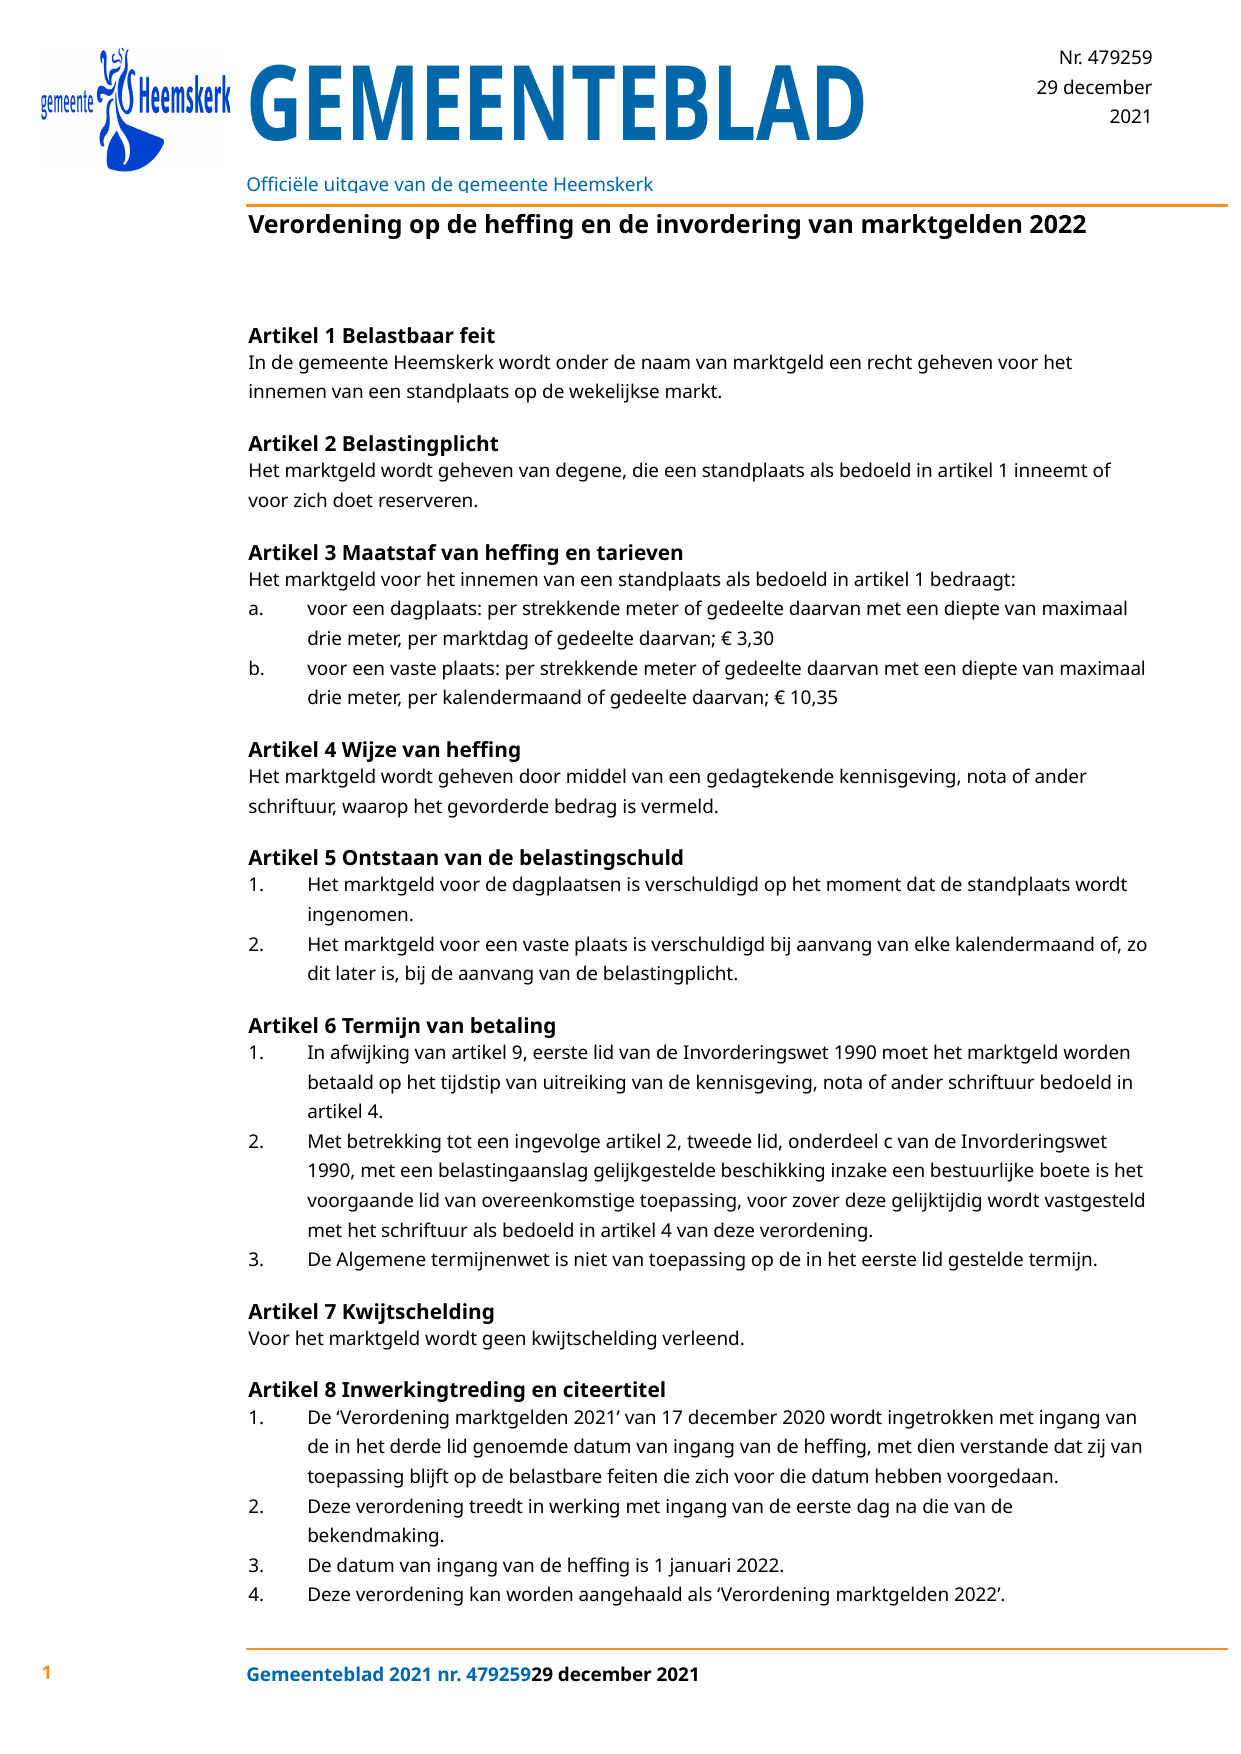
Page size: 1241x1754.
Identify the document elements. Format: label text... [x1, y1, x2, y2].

text Het marktgeld voor het innemen van een standplaats als bedoeld in artikel 1 bedraagt: [248, 566, 1152, 592]
text Voor het marktgeld wordt geen kwijtschelding verleend. [248, 1325, 1152, 1351]
text In de gemeente Heemskerk wordt onder de naam van marktgeld een recht geheven voor het innemen van een standplaats op de wekelijkse markt. [248, 349, 1152, 404]
text Artikel 5 Ontstaan van de belastingschuld [248, 843, 1152, 872]
list De Algemene termijnenwet is niet van toepassing op de in het eerste lid gestelde termijn. [248, 1246, 1152, 1272]
text Het marktgeld wordt geheven door middel van een gedagtekende kennisgeving, nota of ander schriftuur, waarop het gevorderde bedrag is vermeld. [248, 763, 1152, 818]
picture [41, 47, 231, 172]
list De datum van ingang van de heffing is 1 januari 2022. [248, 1552, 1152, 1578]
list voor een vaste plaats: per strekkende meter of gedeelte daarvan met een diepte van maximaal drie meter, per kalendermaand of gedeelte daarvan; € 10,35 [248, 655, 1152, 710]
list In afwijking van artikel 9, eerste lid van de Invorderingswet 1990 moet het marktgeld worden betaald op het tijdstip van uitreiking van de kennisgeving, nota of ander schriftuur bedoeld in artikel 4. [248, 1039, 1152, 1124]
text Het marktgeld wordt geheven van degene, die een standplaats als bedoeld in artikel 1 inneemt of voor zich doet reserveren. [248, 458, 1152, 513]
text Artikel 4 Wijze van heffing [248, 735, 1152, 763]
list Deze verordening treedt in werking met ingang van de eerste dag na die van de bekendmaking. [248, 1493, 1152, 1548]
list Het marktgeld voor een vaste plaats is verschuldigd bij aanvang van elke kalendermaand of, zo dit later is, bij de aanvang van de belastingplicht. [248, 931, 1152, 986]
list De ‘Verordening marktgelden 2021’ van 17 december 2020 wordt ingetrokken met ingang van de in het derde lid genoemde datum van ingang van de heffing, met dien verstande dat zij van toepassing blijft op de belastbare feiten die zich voor die datum hebben voorgedaan. [248, 1404, 1152, 1489]
text Artikel 6 Termijn van betaling [248, 1011, 1152, 1039]
text Artikel 2 Belastingplicht [248, 429, 1152, 458]
text Artikel 7 Kwijtschelding [248, 1297, 1152, 1325]
text Artikel 3 Maatstaf van heffing en tarieven [248, 538, 1152, 566]
list Het marktgeld voor de dagplaatsen is verschuldigd op het moment dat de standplaats wordt ingenomen. [248, 872, 1152, 927]
list Met betrekking tot een ingevolge artikel 2, tweede lid, onderdeel c van de Invorderingswet 1990, met een belastingaanslag gelijkgestelde beschikking inzake een bestuurlijke boete is het voorgaande lid van overeenkomstige toepassing, voor zover deze gelijktijdig wordt vastgesteld met het schriftuur als bedoeld in artikel 4 van deze verordening. [248, 1128, 1152, 1242]
text Artikel 1 Belastbaar feit [248, 321, 1152, 349]
text Verordening op de heffing en de invordering van marktgelden 2022 [248, 207, 1152, 241]
list voor een dagplaats: per strekkende meter of gedeelte daarvan met een diepte van maximaal drie meter, per marktdag of gedeelte daarvan; € 3,30 [248, 596, 1152, 651]
list Deze verordening kan worden aangehaald als ‘Verordening marktgelden 2022’. [248, 1582, 1152, 1607]
text Artikel 8 Inwerkingtreding en citeertitel [248, 1376, 1152, 1404]
